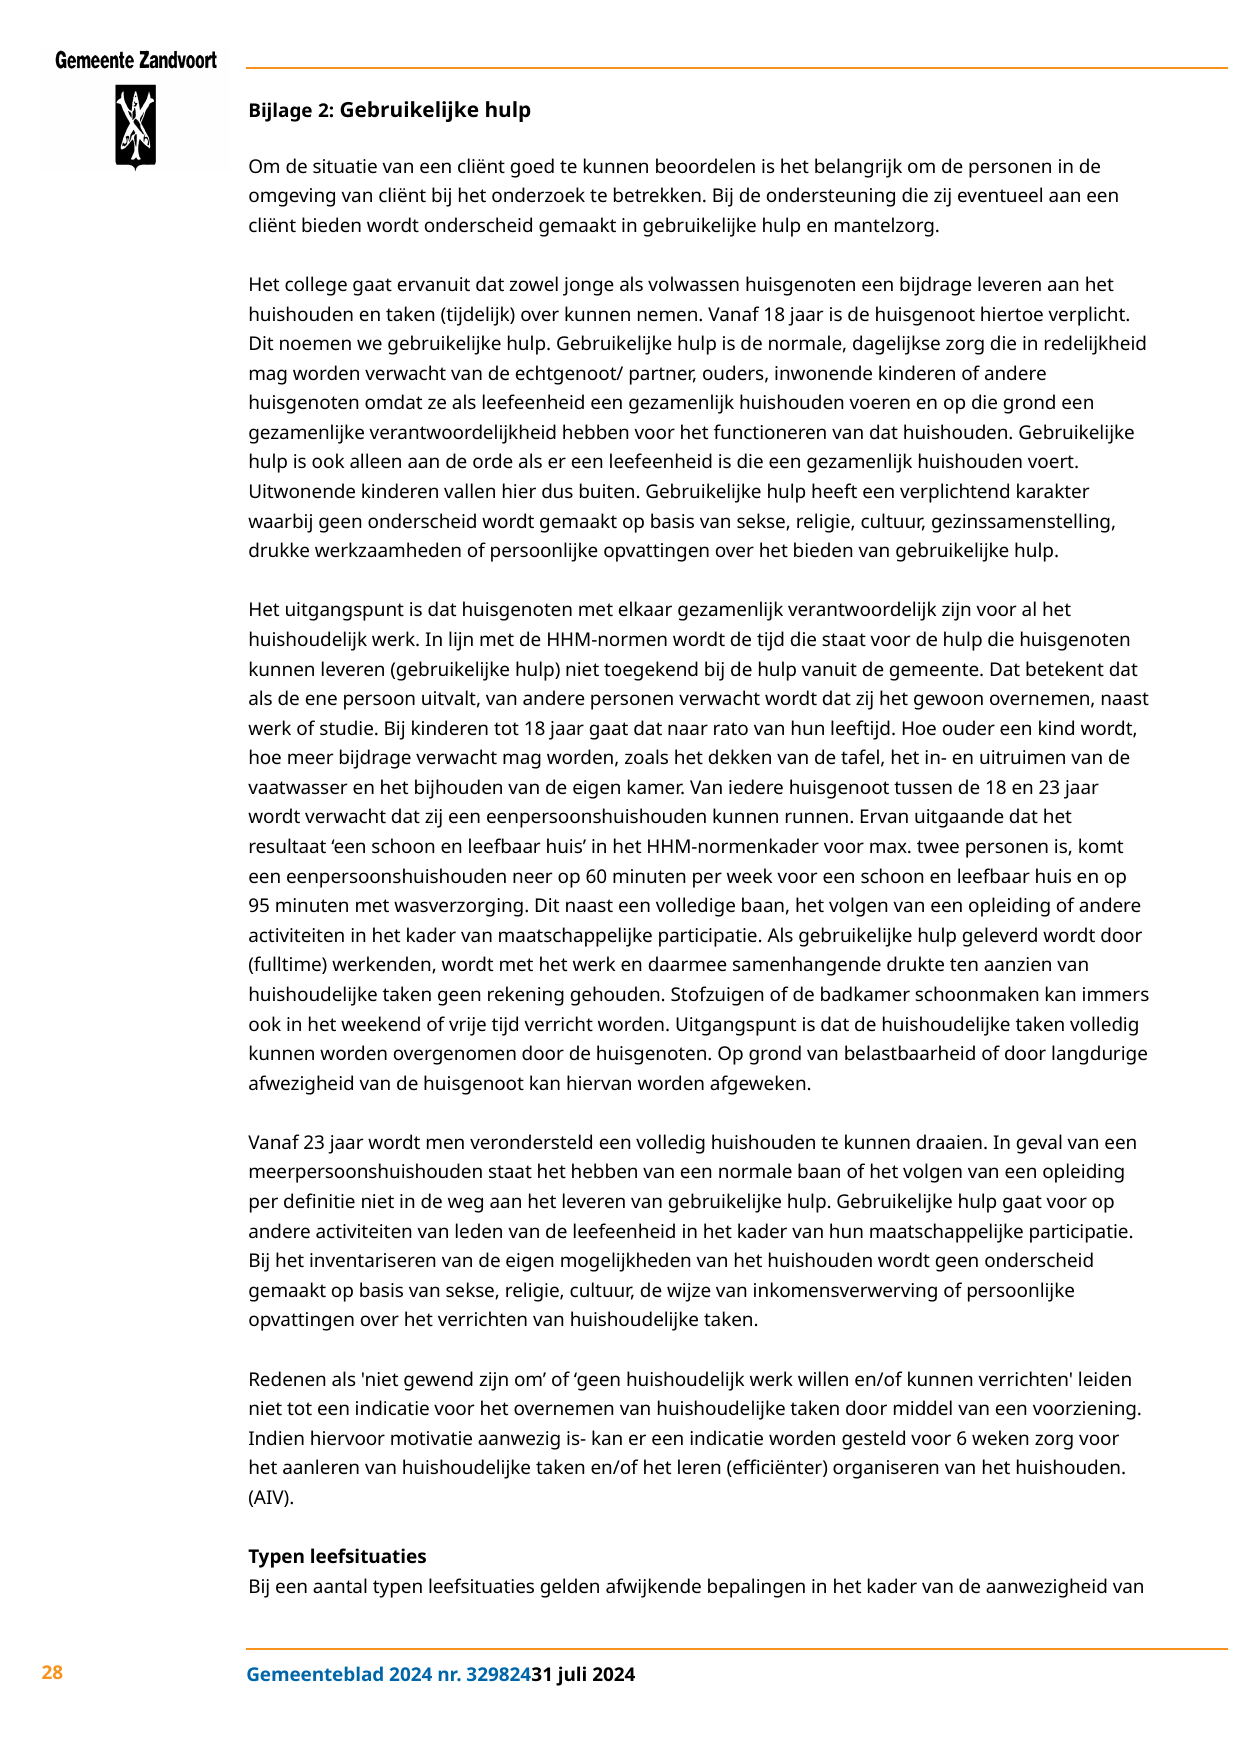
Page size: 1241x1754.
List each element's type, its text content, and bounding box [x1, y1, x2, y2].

picture [41, 47, 231, 172]
text Het uitgangspunt is dat huisgenoten met elkaar gezamenlijk verantwoordelijk zijn voor al het huishoudelijk werk. In lijn met de HHM-normen wordt de tijd die staat voor de hulp die huisgenoten kunnen leveren (gebruikelijke hulp) niet toegekend bij de hulp vanuit de gemeente. Dat betekent dat als de ene persoon uitvalt, van andere personen verwacht wordt dat zij het gewoon overnemen, naast werk of studie. Bij kinderen tot 18 jaar gaat dat naar rato van hun leeftijd. Hoe ouder een kind wordt, hoe meer bijdrage verwacht mag worden, zoals het dekken van de tafel, het in- en uitruimen van de vaatwasser en het bijhouden van de eigen kamer. Van iedere huisgenoot tussen de 18 en 23 jaar wordt verwacht dat zij een eenpersoonshuishouden kunnen runnen. Ervan uitgaande dat het resultaat ‘een schoon en leefbaar huis’ in het HHM-normenkader voor max. twee personen is, komt een eenpersoonshuishouden neer op 60 minuten per week voor een schoon en leefbaar huis en op 95 minuten met wasverzorging. Dit naast een volledige baan, het volgen van een opleiding of andere activiteiten in het kader van maatschappelijke participatie. Als gebruikelijke hulp geleverd wordt door (fulltime) werkenden, wordt met het werk en daarmee samenhangende drukte ten aanzien van huishoudelijke taken geen rekening gehouden. Stofzuigen of de badkamer schoonmaken kan immers ook in het weekend of vrije tijd verricht worden. Uitgangspunt is dat de huishoudelijke taken volledig kunnen worden overgenomen door de huisgenoten. Op grond van belastbaarheid of door langdurige afwezigheid van de huisgenoot kan hiervan worden afgeweken. [248, 597, 1152, 1096]
text Om de situatie van een cliënt goed te kunnen beoordelen is het belangrijk om de personen in de omgeving van cliënt bij het onderzoek te betrekken. Bij de ondersteuning die zij eventueel aan een cliënt bieden wordt onderscheid gemaakt in gebruikelijke hulp en mantelzorg. [248, 153, 1152, 238]
text Bijlage 2: Gebruikelijke hulp [248, 95, 1152, 123]
text Typen leefsituaties [248, 1543, 1152, 1569]
text Het college gaat ervanuit dat zowel jonge als volwassen huisgenoten een bijdrage leveren aan het huishouden en taken (tijdelijk) over kunnen nemen. Vanaf 18 jaar is de huisgenoot hiertoe verplicht. Dit noemen we gebruikelijke hulp. Gebruikelijke hulp is de normale, dagelijkse zorg die in redelijkheid mag worden verwacht van de echtgenoot/ partner, ouders, inwonende kinderen of andere huisgenoten omdat ze als leefeenheid een gezamenlijk huishouden voeren en op die grond een gezamenlijke verantwoordelijkheid hebben voor het functioneren van dat huishouden. Gebruikelijke hulp is ook alleen aan de orde als er een leefeenheid is die een gezamenlijk huishouden voert. Uitwonende kinderen vallen hier dus buiten. Gebruikelijke hulp heeft een verplichtend karakter waarbij geen onderscheid wordt gemaakt op basis van sekse, religie, cultuur, gezinssamenstelling, drukke werkzaamheden of persoonlijke opvattingen over het bieden van gebruikelijke hulp. [248, 271, 1152, 563]
text Vanaf 23 jaar wordt men verondersteld een volledig huishouden te kunnen draaien. In geval van een meerpersoonshuishouden staat het hebben van een normale baan of het volgen van een opleiding per definitie niet in de weg aan het leveren van gebruikelijke hulp. Gebruikelijke hulp gaat voor op andere activiteiten van leden van de leefeenheid in het kader van hun maatschappelijke participatie. Bij het inventariseren van de eigen mogelijkheden van het huishouden wordt geen onderscheid gemaakt op basis van sekse, religie, cultuur, de wijze van inkomensverwerving of persoonlijke opvattingen over het verrichten van huishoudelijke taken. [248, 1129, 1152, 1332]
text Bij een aantal typen leefsituaties gelden afwijkende bepalingen in het kader van de aanwezigheid van [248, 1573, 1152, 1599]
text Redenen als 'niet gewend zijn om’ of ‘geen huishoudelijk werk willen en/of kunnen verrichten' leiden niet tot een indicatie voor het overnemen van huishoudelijke taken door middel van een voorziening. Indien hiervoor motivatie aanwezig is- kan er een indicatie worden gesteld voor 6 weken zorg voor het aanleren van huishoudelijke taken en/of het leren (efficiënter) organiseren van het huishouden. (AIV). [248, 1366, 1152, 1510]
